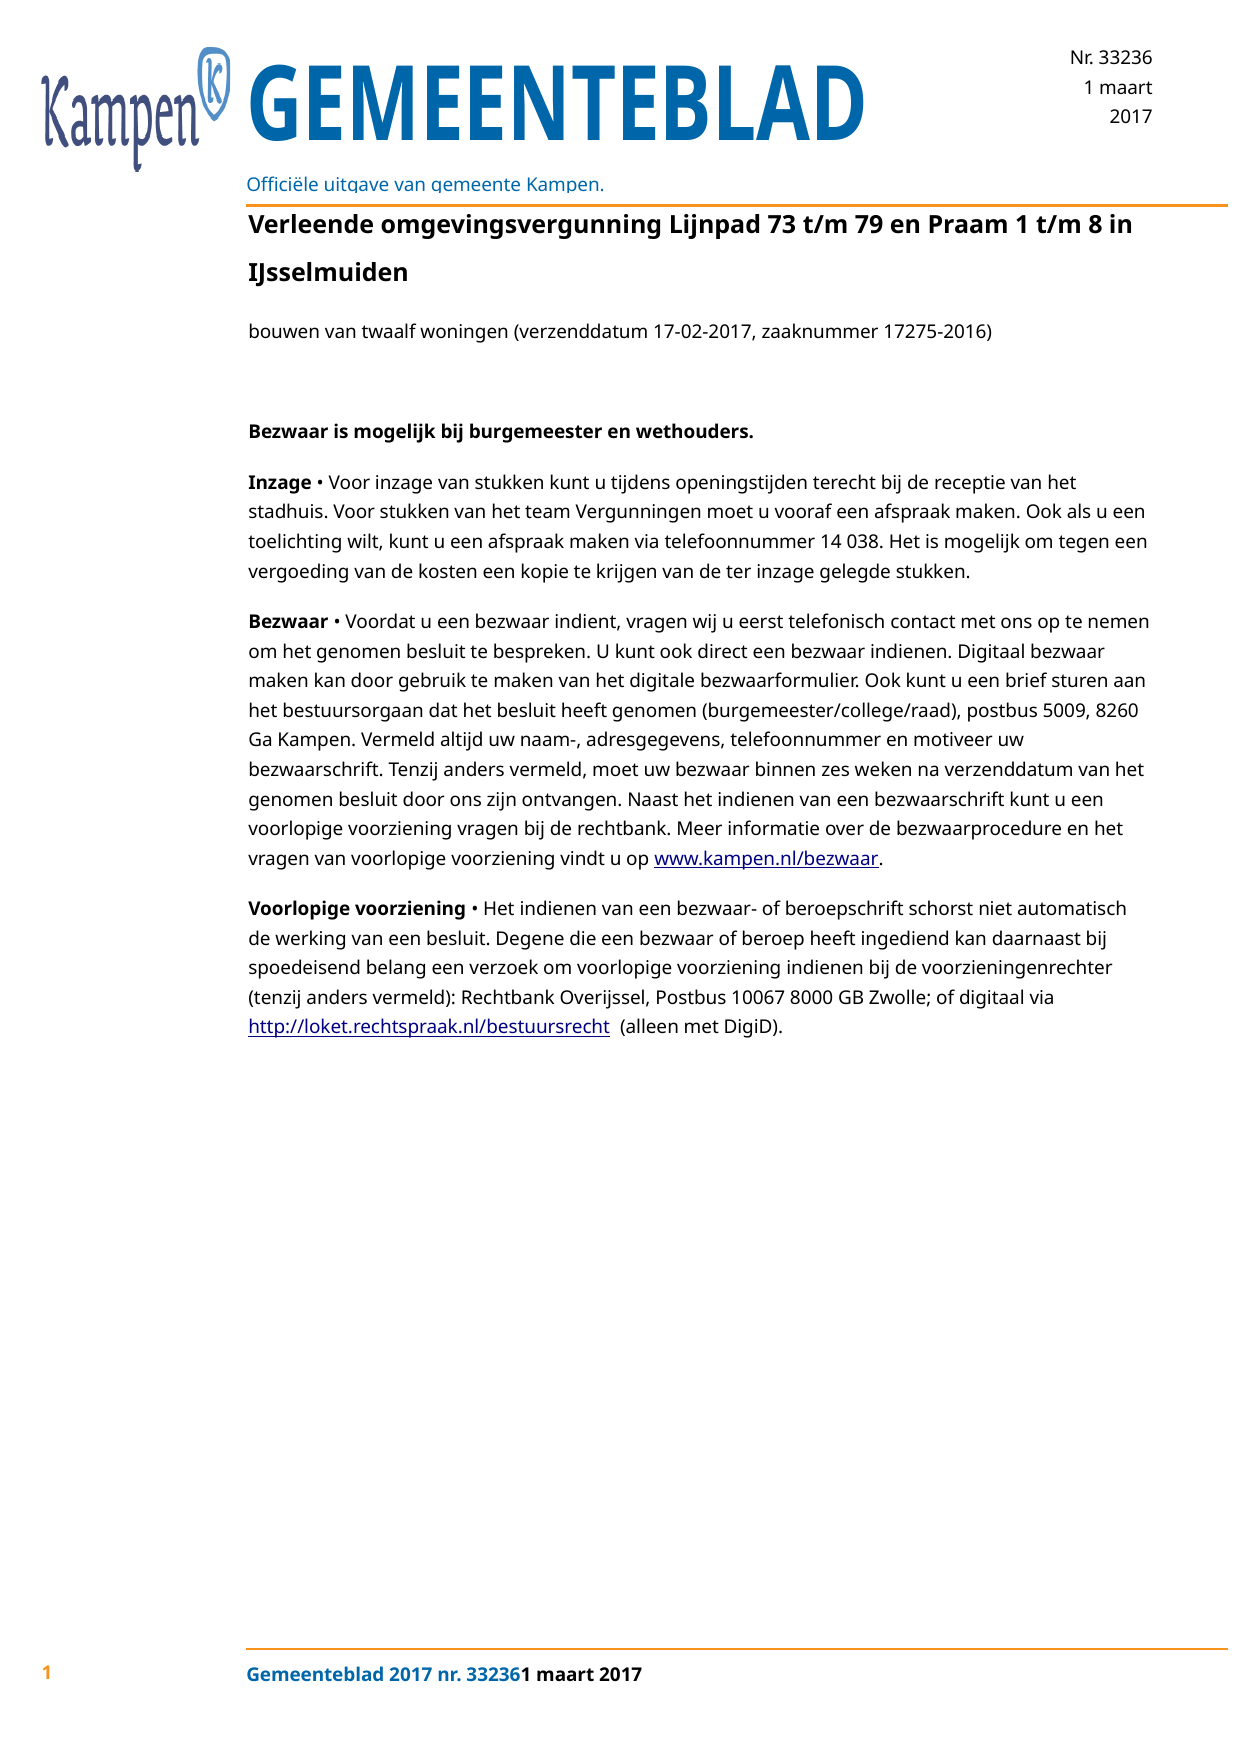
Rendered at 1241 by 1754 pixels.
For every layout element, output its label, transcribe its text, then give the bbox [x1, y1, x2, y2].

picture [41, 47, 231, 172]
text Verleende omgevingsvergunning Lijnpad 73 t/m 79 en Praam 1 t/m 8 in IJsselmuiden [248, 207, 1152, 288]
text Voorlopige voorziening • Het indienen van een bezwaar- of beroepschrift schorst niet automatisch de werking van een besluit. Degene die een bezwaar of beroep heeft ingediend kan daarnaast bij spoedeisend belang een verzoek om voorlopige voorziening indienen bij de voorzieningenrechter (tenzij anders vermeld): Rechtbank Overijssel, Postbus 10067 8000 GB Zwolle; of digitaal via http://loket.rechtspraak.nl/bestuursrecht (alleen met DigiD). [248, 895, 1152, 1039]
text Bezwaar is mogelijk bij burgemeester en wethouders. [248, 419, 1152, 444]
text Bezwaar • Voordat u een bezwaar indient, vragen wij u eerst telefonisch contact met ons op te nemen om het genomen besluit te bespreken. U kunt ook direct een bezwaar indienen. Digitaal bezwaar maken kan door gebruik te maken van het digitale bezwaarformulier. Ook kunt u een brief sturen aan het bestuursorgaan dat het besluit heeft genomen (burgemeester/college/raad), postbus 5009, 8260 Ga Kampen. Vermeld altijd uw naam-, adresgegevens, telefoonnummer en motiveer uw bezwaarschrift. Tenzij anders vermeld, moet uw bezwaar binnen zes weken na verzenddatum van het genomen besluit door ons zijn ontvangen. Naast het indienen van een bezwaarschrift kunt u een voorlopige voorziening vragen bij de rechtbank. Meer informatie over de bezwaarprocedure en het vragen van voorlopige voorziening vindt u op www.kampen.nl/bezwaar. [248, 608, 1152, 871]
text Inzage • Voor inzage van stukken kunt u tijdens openingstijden terecht bij de receptie van het stadhuis. Voor stukken van het team Vergunningen moet u vooraf een afspraak maken. Ook als u een toelichting wilt, kunt u een afspraak maken via telefoonnummer 14 038. Het is mogelijk om tegen een vergoeding van de kosten een kopie te krijgen van de ter inzage gelegde stukken. [248, 469, 1152, 584]
text bouwen van twaalf woningen (verzenddatum 17-02-2017, zaaknummer 17275-2016) [248, 318, 1152, 344]
